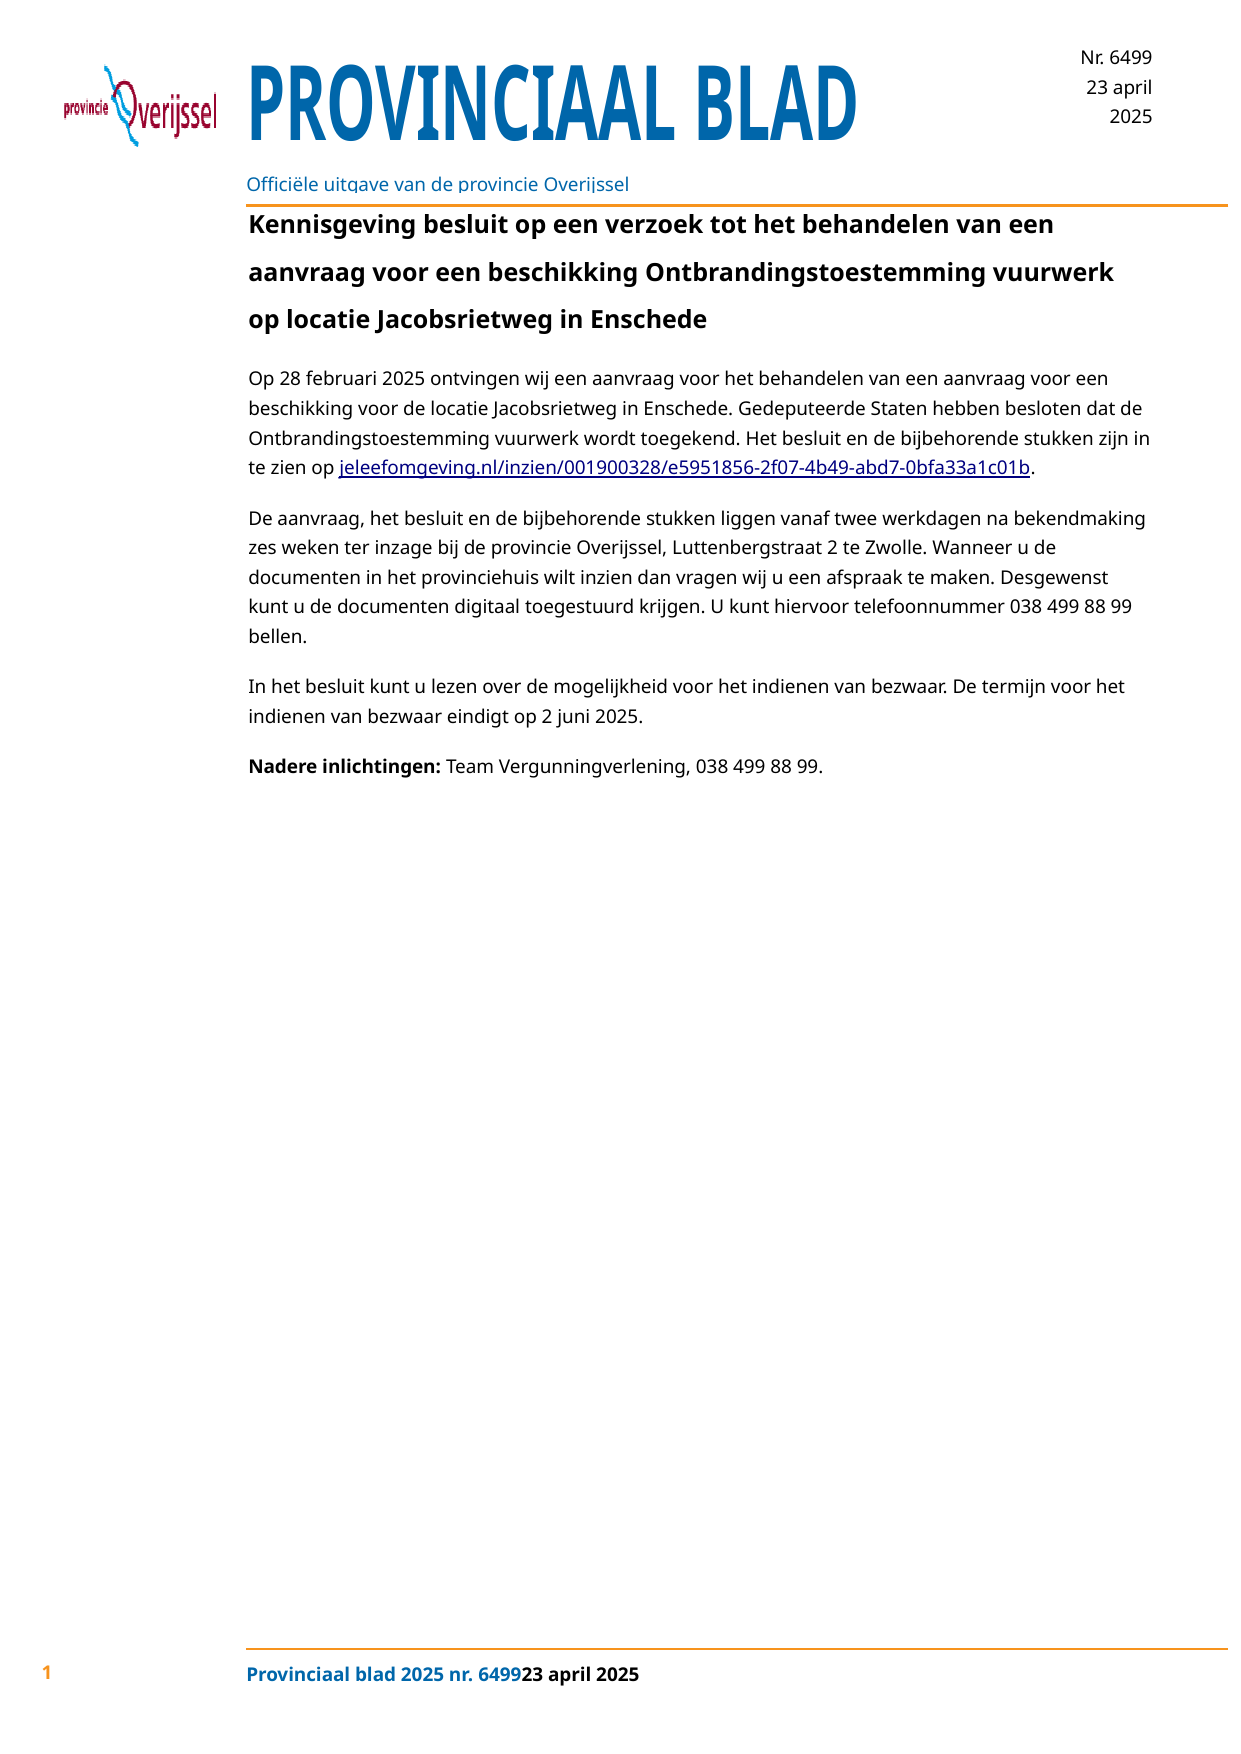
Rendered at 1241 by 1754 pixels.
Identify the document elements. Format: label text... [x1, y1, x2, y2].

text In het besluit kunt u lezen over de mogelijkheid voor het indienen van bezwaar. De termijn voor het indienen van bezwaar eindigt op 2 juni 2025. [248, 673, 1152, 729]
text Nadere inlichtingen: Team Vergunningverlening, 038 499 88 99. [248, 753, 1152, 779]
picture [41, 47, 231, 172]
text De aanvraag, het besluit en de bijbehorende stukken liggen vanaf twee werkdagen na bekendmaking zes weken ter inzage bij de provincie Overijssel, Luttenbergstraat 2 te Zwolle. Wanneer u de documenten in het provinciehuis wilt inzien dan vragen wij u een afspraak te maken. Desgewenst kunt u de documenten digitaal toegestuurd krijgen. U kunt hiervoor telefoonnummer 038 499 88 99 bellen. [248, 505, 1152, 649]
text Kennisgeving besluit op een verzoek tot het behandelen van een aanvraag voor een beschikking Ontbrandingstoestemming vuurwerk op locatie Jacobsrietweg in Enschede [248, 207, 1152, 336]
text Op 28 februari 2025 ontvingen wij een aanvraag voor het behandelen van een aanvraag voor een beschikking voor de locatie Jacobsrietweg in Enschede. Gedeputeerde Staten hebben besloten dat de Ontbrandingstoestemming vuurwerk wordt toegekend. Het besluit en de bijbehorende stukken zijn in te zien op jeleefomgeving.nl/inzien/001900328/e5951856-2f07-4b49-abd7-0bfa33a1c01b. [248, 366, 1152, 480]
